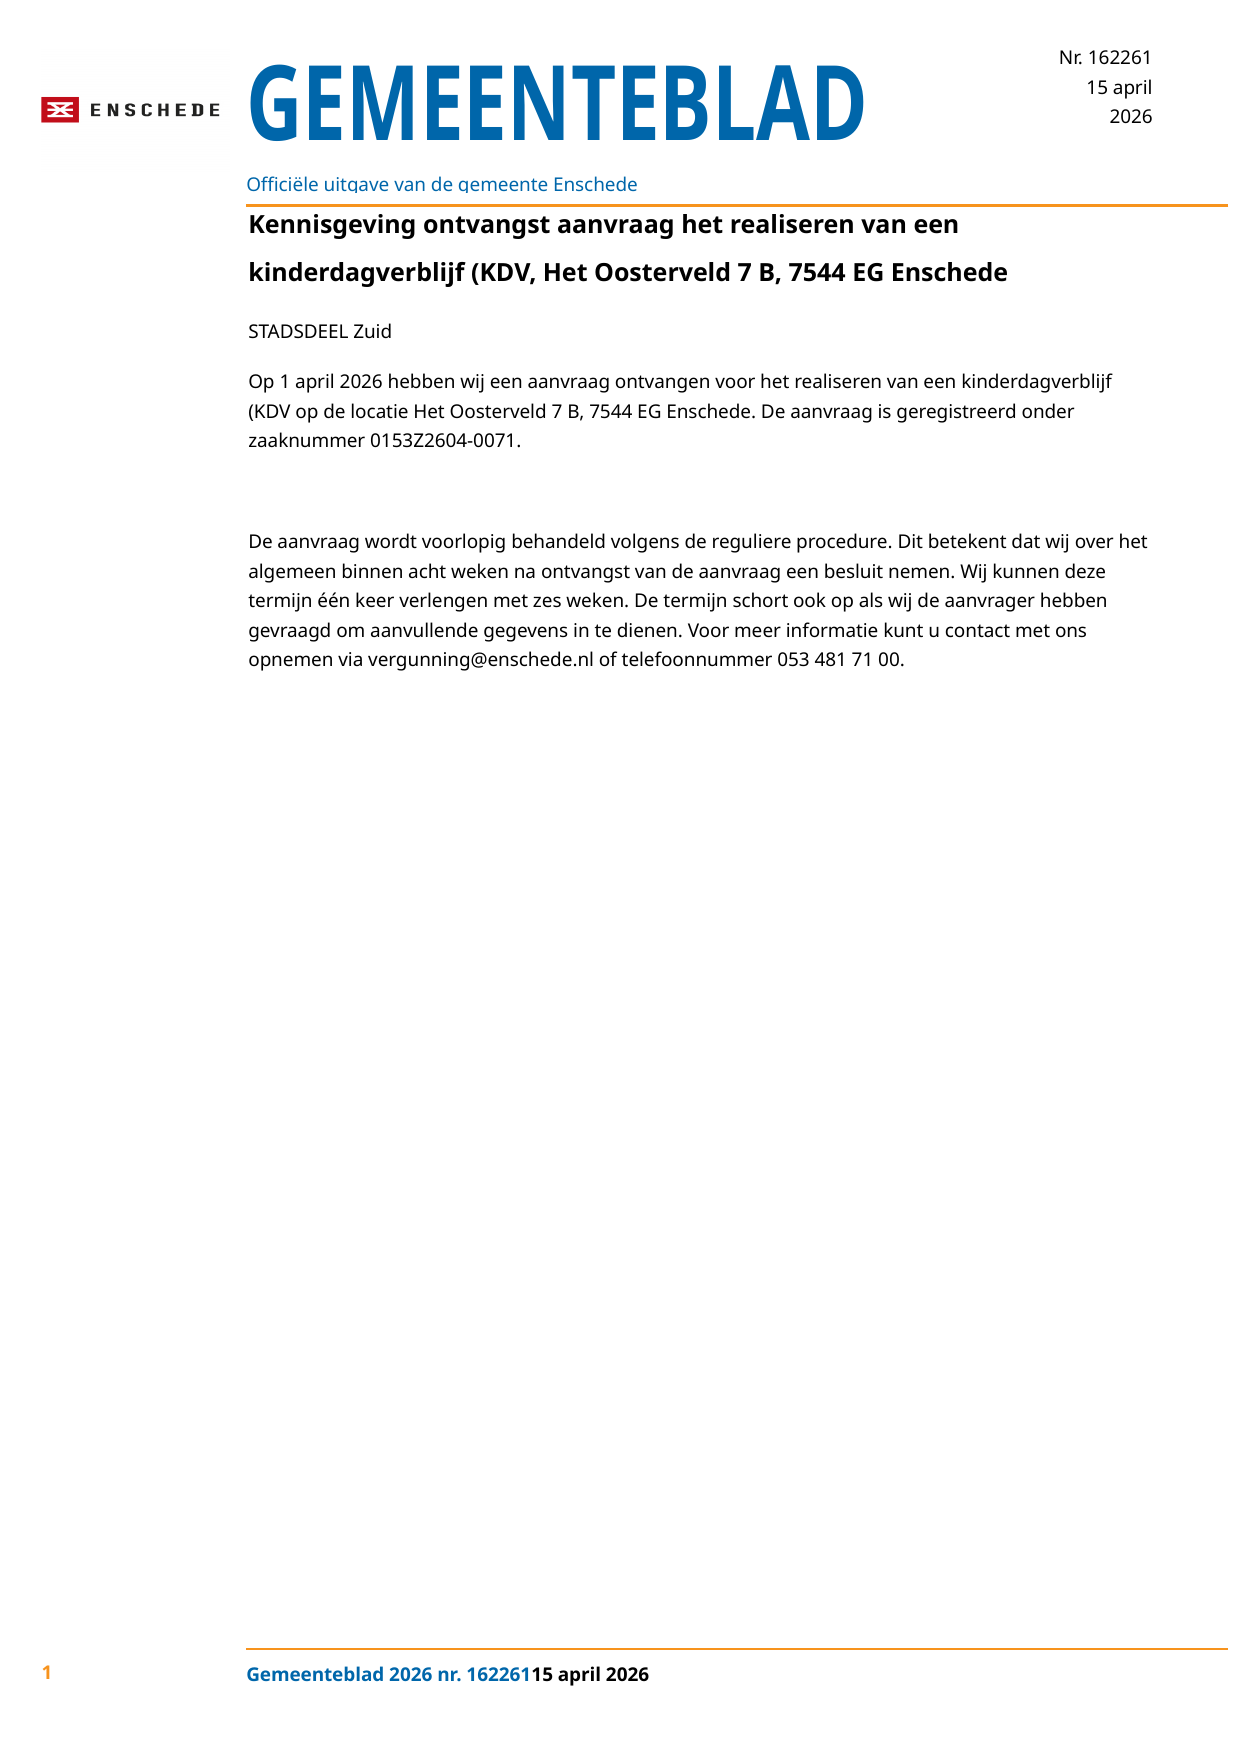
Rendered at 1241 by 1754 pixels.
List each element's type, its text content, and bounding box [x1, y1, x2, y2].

text Op 1 april 2026 hebben wij een aanvraag ontvangen voor het realiseren van een kinderdagverblijf (KDV op de locatie Het Oosterveld 7 B, 7544 EG Enschede. De aanvraag is geregistreerd onder zaaknummer 0153Z2604-0071. [248, 368, 1152, 453]
text De aanvraag wordt voorlopig behandeld volgens de reguliere procedure. Dit betekent dat wij over het algemeen binnen acht weken na ontvangst van de aanvraag een besluit nemen. Wij kunnen deze termijn één keer verlengen met zes weken. De termijn schort ook op als wij de aanvrager hebben gevraagd om aanvullende gegevens in te dienen. Voor meer informatie kunt u contact met ons opnemen via vergunning@enschede.nl of telefoonnummer 053 481 71 00. [248, 528, 1152, 672]
text STADSDEEL Zuid [248, 318, 1152, 344]
text Kennisgeving ontvangst aanvraag het realiseren van een kinderdagverblijf (KDV, Het Oosterveld 7 B, 7544 EG Enschede [248, 207, 1152, 288]
picture [41, 47, 231, 172]
